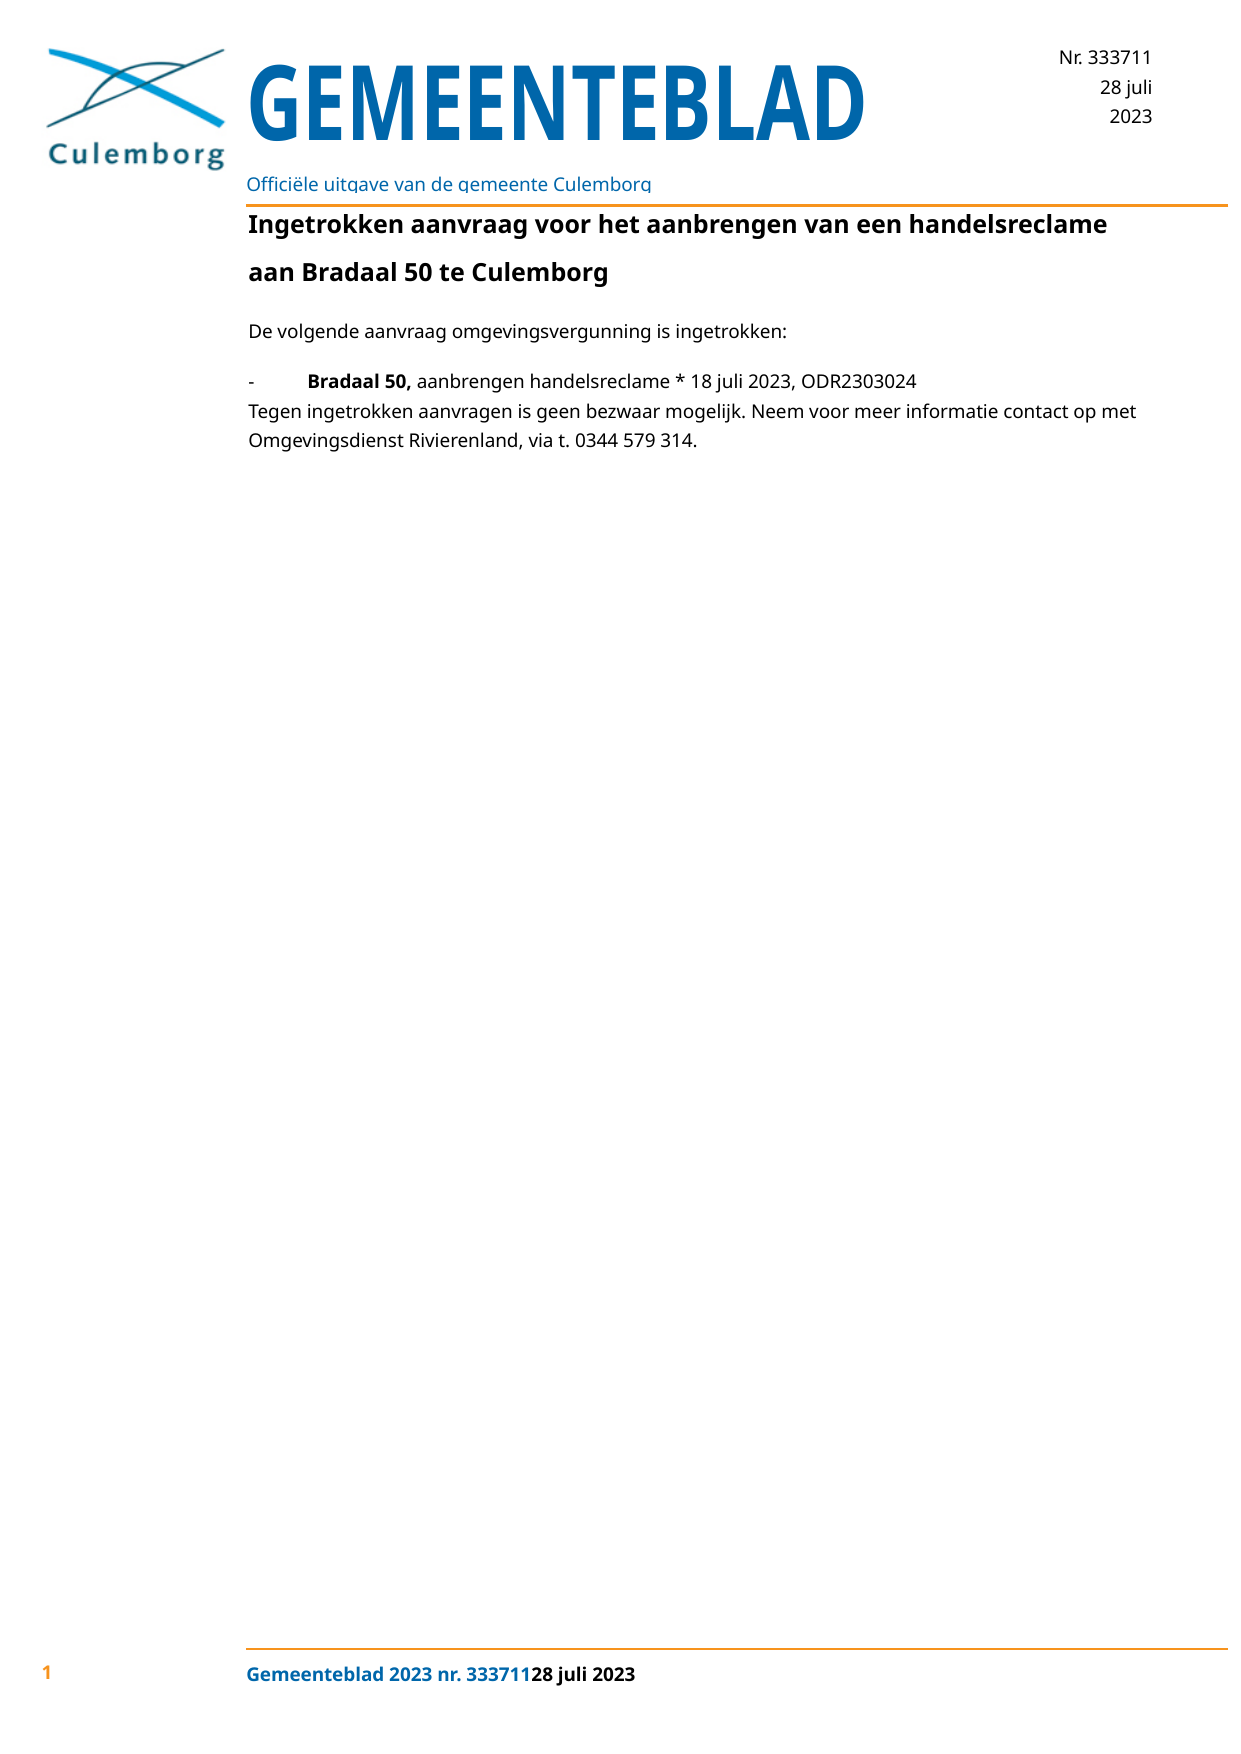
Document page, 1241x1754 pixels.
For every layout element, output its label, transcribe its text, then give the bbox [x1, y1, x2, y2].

text De volgende aanvraag omgevingsvergunning is ingetrokken: [248, 318, 1152, 344]
text Ingetrokken aanvraag voor het aanbrengen van een handelsreclame aan Bradaal 50 te Culemborg [248, 207, 1152, 288]
list Bradaal 50, aanbrengen handelsreclame * 18 juli 2023, ODR2303024 [248, 368, 1152, 394]
text Tegen ingetrokken aanvragen is geen bezwaar mogelijk. Neem voor meer informatie contact op met Omgevingsdienst Rivierenland, via t. 0344 579 314. [248, 398, 1152, 453]
picture [41, 47, 231, 172]
